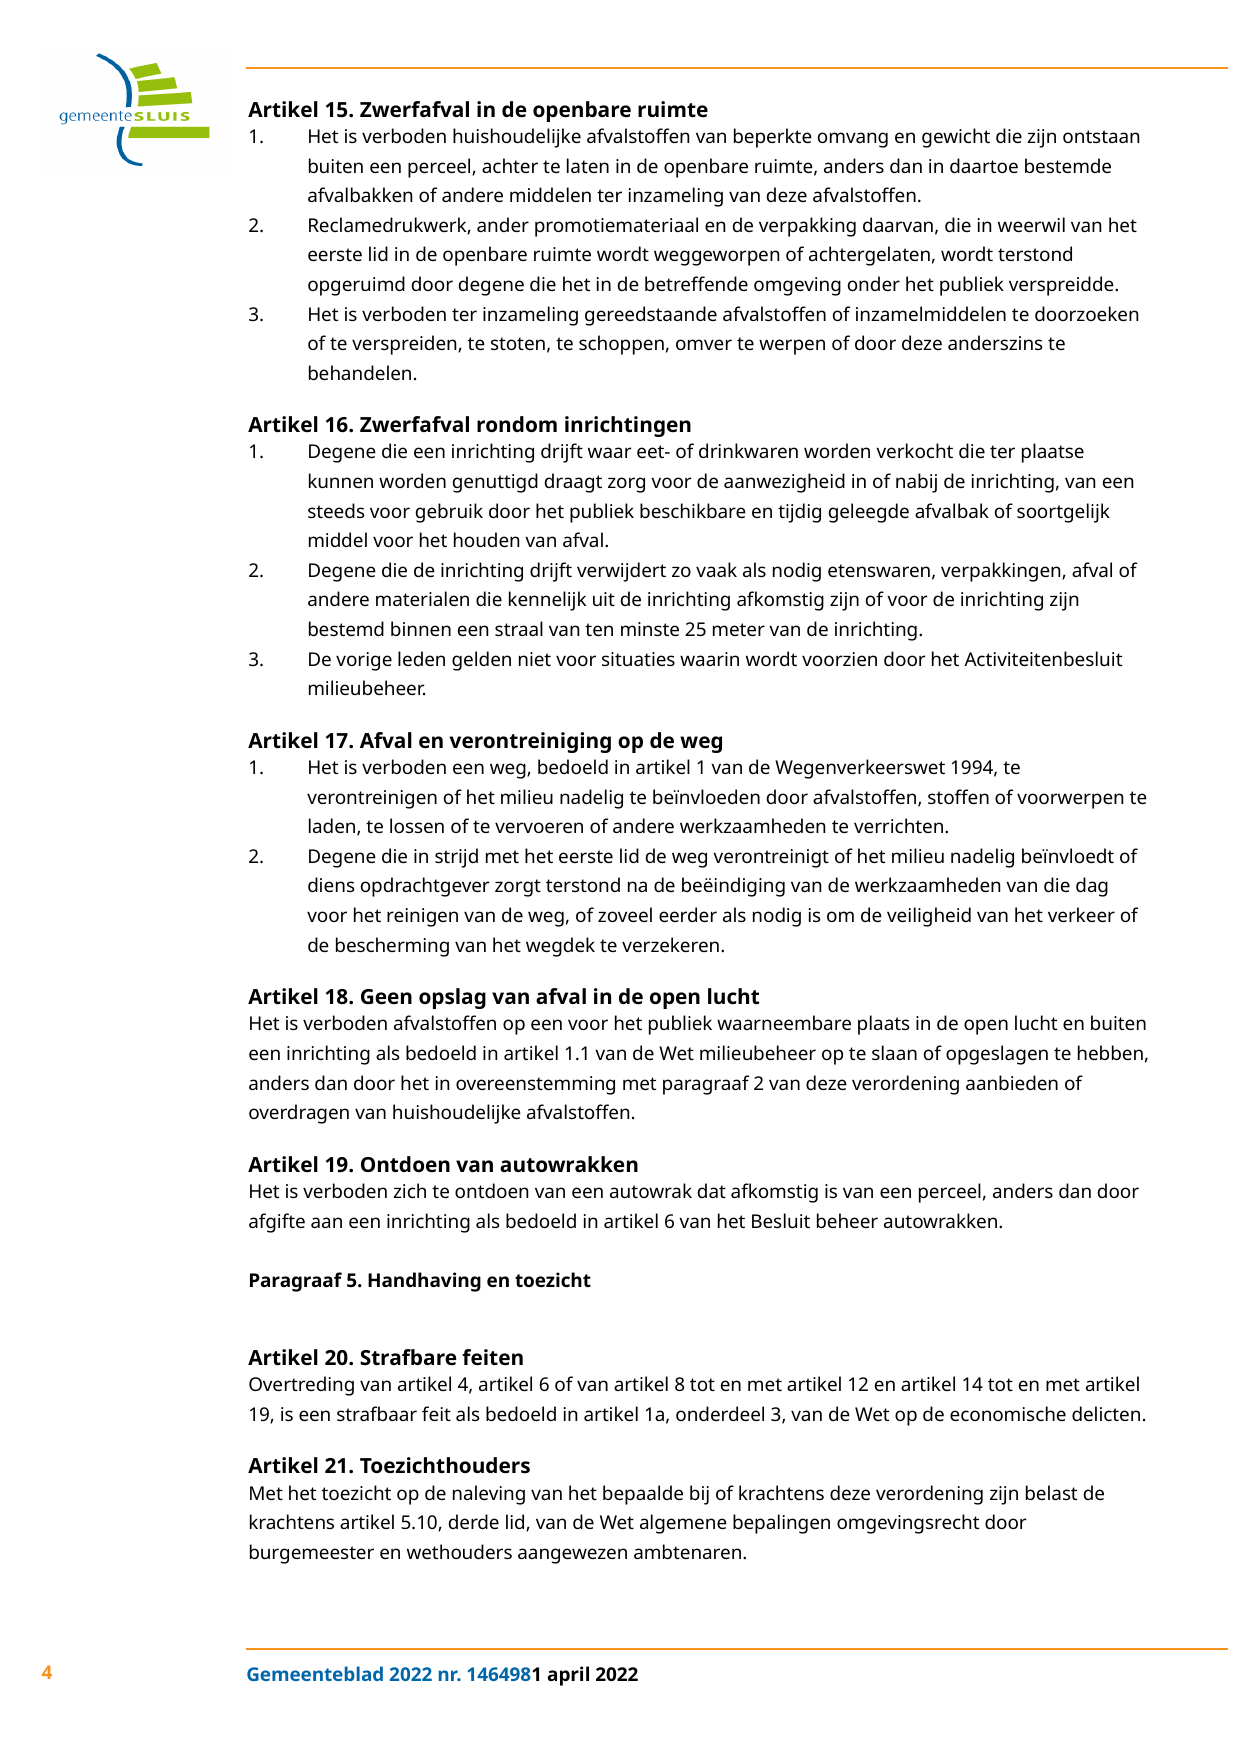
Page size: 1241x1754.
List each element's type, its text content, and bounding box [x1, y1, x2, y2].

list Reclamedrukwerk, ander promotiemateriaal en de verpakking daarvan, die in weerwil van het eerste lid in de openbare ruimte wordt weggeworpen of achtergelaten, wordt terstond opgeruimd door degene die het in de betreffende omgeving onder het publiek verspreidde. [248, 212, 1152, 297]
text Het is verboden afvalstoffen op een voor het publiek waarneembare plaats in de open lucht en buiten een inrichting als bedoeld in artikel 1.1 van de Wet milieubeheer op te slaan of opgeslagen te hebben, anders dan door het in overeenstemming met paragraaf 2 van deze verordening aanbieden of overdragen van huishoudelijke afvalstoffen. [248, 1011, 1152, 1125]
picture [41, 47, 231, 172]
list Het is verboden een weg, bedoeld in artikel 1 van de Wegenverkeerswet 1994, te verontreinigen of het milieu nadelig te beïnvloeden door afvalstoffen, stoffen of voorwerpen te laden, te lossen of te vervoeren of andere werkzaamheden te verrichten. [248, 754, 1152, 839]
text Artikel 19. Ontdoen van autowrakken [248, 1150, 1152, 1178]
list Het is verboden ter inzameling gereedstaande afvalstoffen of inzamelmiddelen te doorzoeken of te verspreiden, te stoten, te schoppen, omver te werpen of door deze anderszins te behandelen. [248, 301, 1152, 386]
text Met het toezicht op de naleving van het bepaalde bij of krachtens deze verordening zijn belast de krachtens artikel 5.10, derde lid, van de Wet algemene bepalingen omgevingsrecht door burgemeester en wethouders aangewezen ambtenaren. [248, 1480, 1152, 1565]
list Degene die de inrichting drijft verwijdert zo vaak als nodig etenswaren, verpakkingen, afval of andere materialen die kennelijk uit de inrichting afkomstig zijn of voor de inrichting zijn bestemd binnen een straal van ten minste 25 meter van de inrichting. [248, 557, 1152, 642]
list Het is verboden huishoudelijke afvalstoffen van beperkte omvang en gewicht die zijn ontstaan buiten een perceel, achter te laten in de openbare ruimte, anders dan in daartoe bestemde afvalbakken of andere middelen ter inzameling van deze afvalstoffen. [248, 123, 1152, 208]
text Overtreding van artikel 4, artikel 6 of van artikel 8 tot en met artikel 12 en artikel 14 tot en met artikel 19, is een strafbaar feit als bedoeld in artikel 1a, onderdeel 3, van de Wet op de economische delicten. [248, 1372, 1152, 1427]
list De vorige leden gelden niet voor situaties waarin wordt voorzien door het Activiteitenbesluit milieubeheer. [248, 646, 1152, 701]
text Artikel 16. Zwerfafval rondom inrichtingen [248, 410, 1152, 439]
text Artikel 20. Strafbare feiten [248, 1343, 1152, 1372]
text Artikel 21. Toezichthouders [248, 1452, 1152, 1480]
text Paragraaf 5. Handhaving en toezicht [248, 1267, 1152, 1293]
list Degene die een inrichting drijft waar eet- of drinkwaren worden verkocht die ter plaatse kunnen worden genuttigd draagt zorg voor de aanwezigheid in of nabij de inrichting, van een steeds voor gebruik door het publiek beschikbare en tijdig geleegde afvalbak of soortgelijk middel voor het houden van afval. [248, 439, 1152, 553]
list Degene die in strijd met het eerste lid de weg verontreinigt of het milieu nadelig beïnvloedt of diens opdrachtgever zorgt terstond na de beëindiging van de werkzaamheden van die dag voor het reinigen van de weg, of zoveel eerder als nodig is om de veiligheid van het verkeer of de bescherming van het wegdek te verzekeren. [248, 843, 1152, 957]
text Artikel 15. Zwerfafval in de openbare ruimte [248, 95, 1152, 123]
text Artikel 18. Geen opslag van afval in de open lucht [248, 982, 1152, 1011]
text Het is verboden zich te ontdoen van een autowrak dat afkomstig is van een perceel, anders dan door afgifte aan een inrichting als bedoeld in artikel 6 van het Besluit beheer autowrakken. [248, 1178, 1152, 1233]
text Artikel 17. Afval en verontreiniging op de weg [248, 726, 1152, 754]
